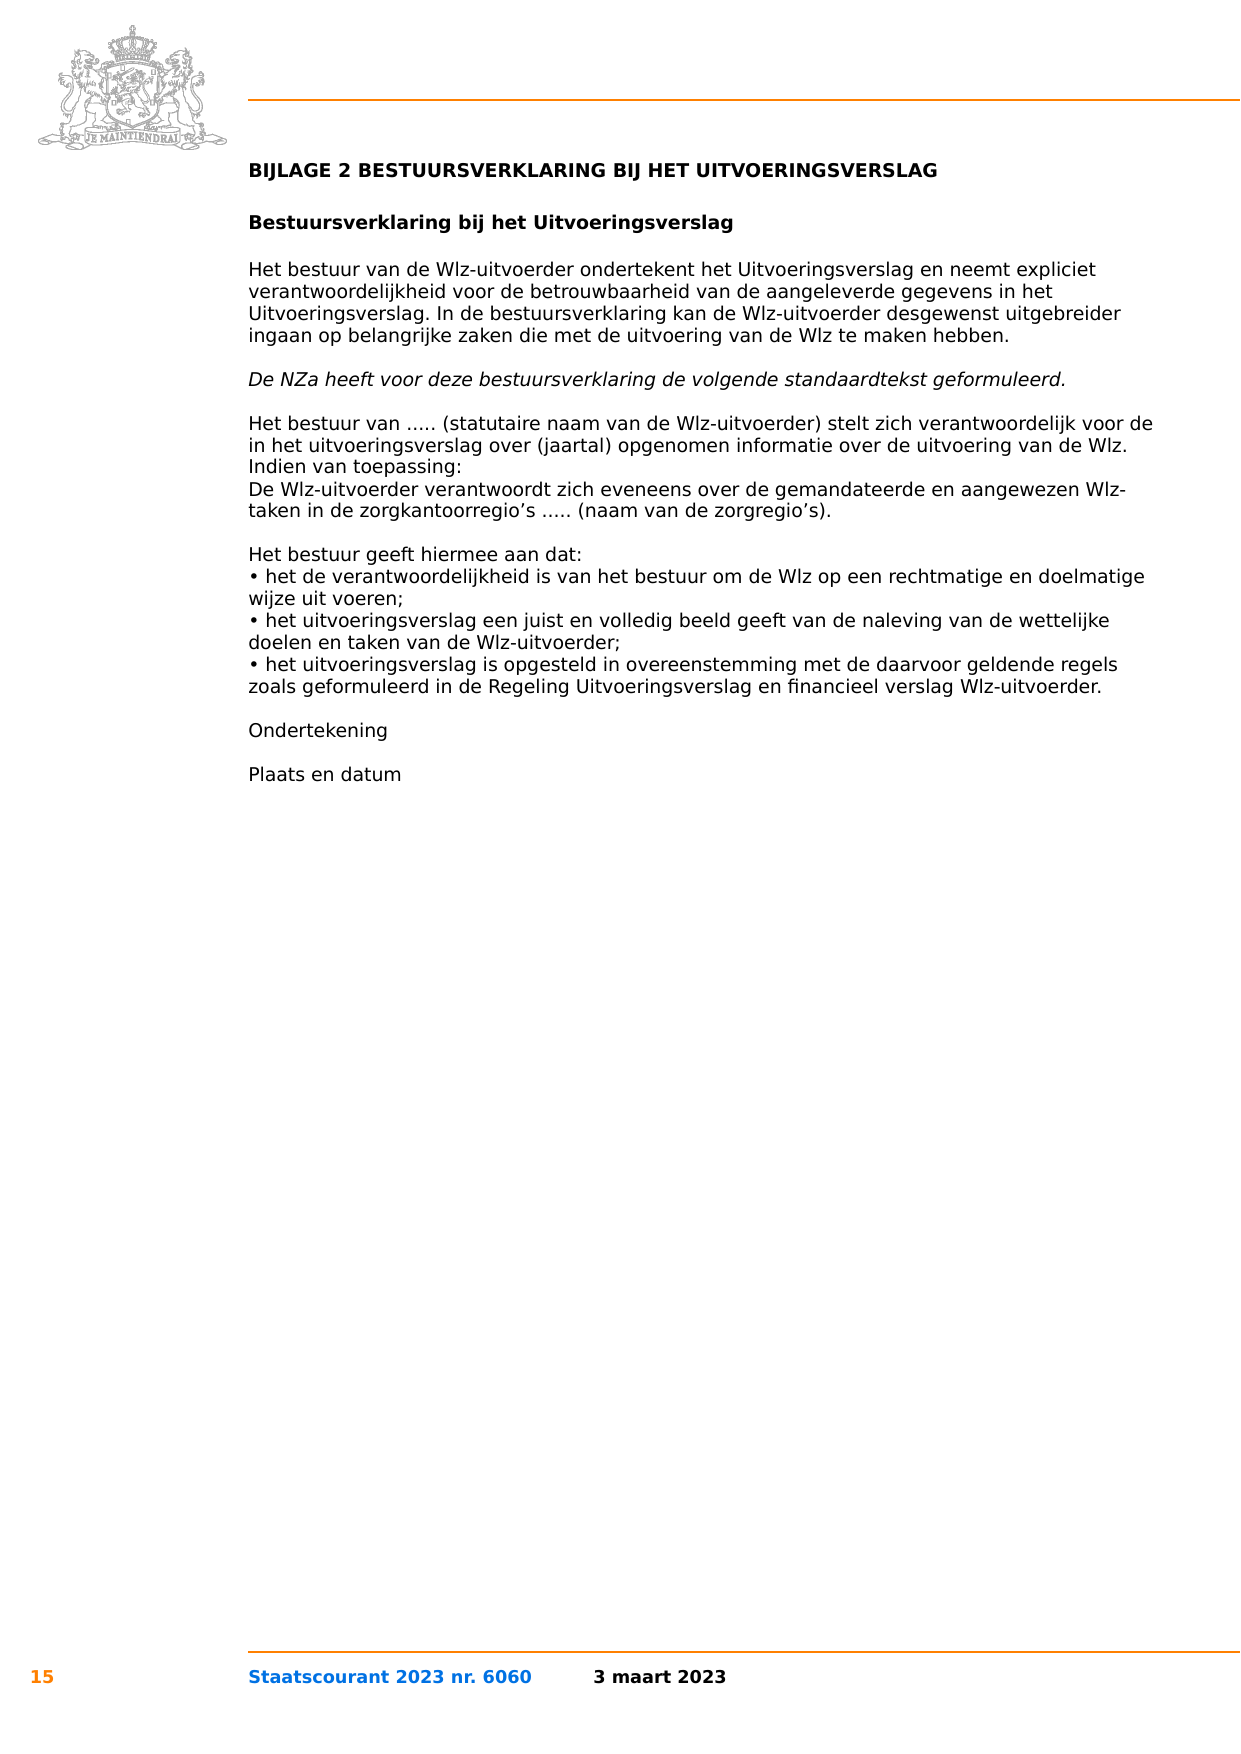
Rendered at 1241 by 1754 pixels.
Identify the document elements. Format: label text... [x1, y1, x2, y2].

text Indien van toepassing: [248, 456, 1163, 478]
text De NZa heeft voor deze bestuursverklaring de volgende standaardtekst geformuleerd. [248, 369, 1163, 391]
text • het uitvoeringsverslag is opgesteld in overeenstemming met de daarvoor geldende regels zoals geformuleerd in de Regeling Uitvoeringsverslag en financieel verslag Wlz-uitvoerder. [248, 654, 1163, 698]
text De Wlz-uitvoerder verantwoordt zich eveneens over de gemandateerde en aangewezen Wlz-taken in de zorgkantoorregio’s ..... (naam van de zorgregio’s). [248, 478, 1163, 522]
text Het bestuur van de Wlz-uitvoerder ondertekent het Uitvoeringsverslag en neemt expliciet verantwoordelijkheid voor de betrouwbaarheid van de aangeleverde gegevens in het Uitvoeringsverslag. In de bestuursverklaring kan de Wlz-uitvoerder desgewenst uitgebreider ingaan op belangrijke zaken die met de uitvoering van de Wlz te maken hebben. [248, 259, 1163, 347]
text Plaats en datum [248, 764, 1163, 786]
text Het bestuur van ..... (statutaire naam van de Wlz-uitvoerder) stelt zich verantwoordelijk voor de in het uitvoeringsverslag over (jaartal) opgenomen informatie over de uitvoering van de Wlz. [248, 412, 1163, 456]
subtitle BIJLAGE 2 BESTUURSVERKLARING BIJ HET UITVOERINGSVERSLAG [248, 160, 1163, 182]
text Ondertekening [248, 720, 1163, 742]
text • het uitvoeringsverslag een juist en volledig beeld geeft van de naleving van de wettelijke doelen en taken van de Wlz-uitvoerder; [248, 610, 1163, 654]
text • het de verantwoordelijkheid is van het bestuur om de Wlz op een rechtmatige en doelmatige wijze uit voeren; [248, 566, 1163, 610]
picture [38, 25, 227, 150]
text Het bestuur geeft hiermee aan dat: [248, 544, 1163, 566]
subtitle Bestuursverklaring bij het Uitvoeringsverslag [248, 212, 1163, 234]
